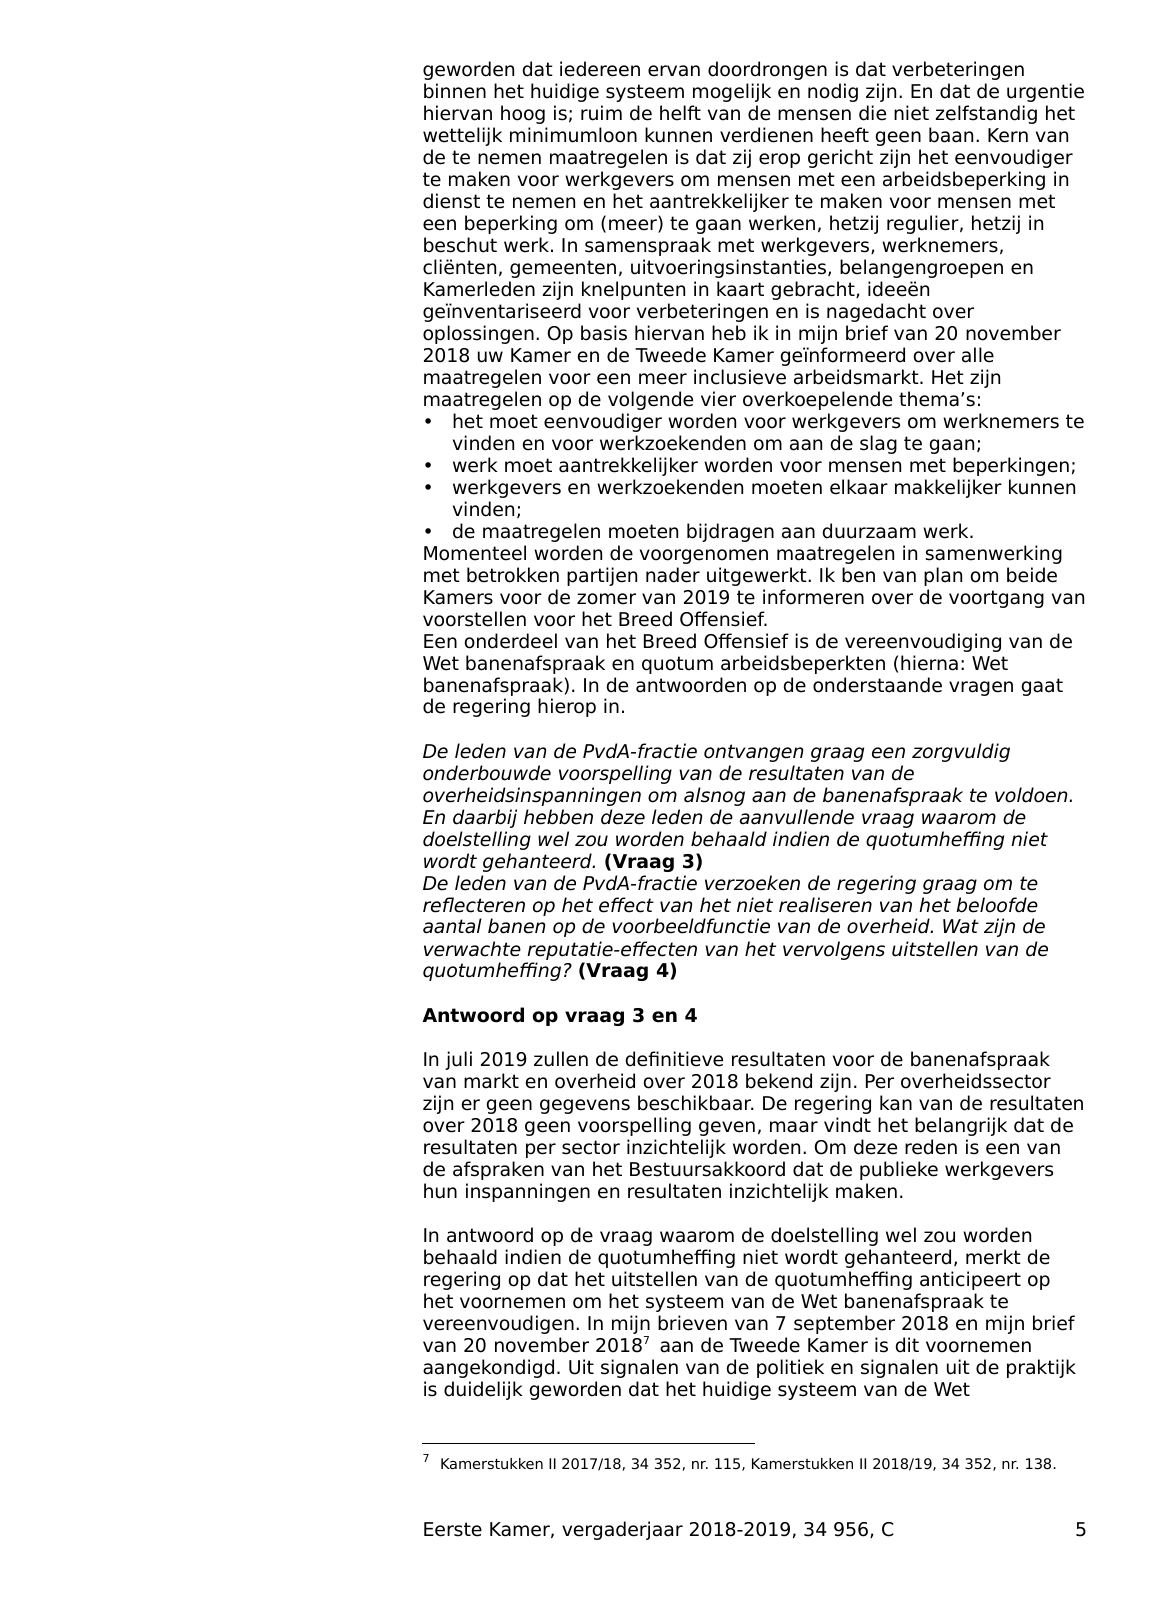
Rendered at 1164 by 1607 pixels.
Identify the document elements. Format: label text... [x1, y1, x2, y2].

text • het moet eenvoudiger worden voor werkgevers om werknemers te vinden en voor werkzoekenden om aan de slag te gaan; [422, 411, 1087, 455]
text geworden dat iedereen ervan doordrongen is dat verbeteringen binnen het huidige systeem mogelijk en nodig zijn. En dat de urgentie hiervan hoog is; ruim de helft van de mensen die niet zelfstandig het wettelijk minimumloon kunnen verdienen heeft geen baan. Kern van de te nemen maatregelen is dat zij erop gericht zijn het eenvoudiger te maken voor werkgevers om mensen met een arbeidsbeperking in dienst te nemen en het aantrekkelijker te maken voor mensen met een beperking om (meer) te gaan werken, hetzij regulier, hetzij in beschut werk. In samenspraak met werkgevers, werknemers, cliënten, gemeenten, uitvoeringsinstanties, belangengroepen en Kamerleden zijn knelpunten in kaart gebracht, ideeën geïnventariseerd voor verbeteringen en is nagedacht over oplossingen. Op basis hiervan heb ik in mijn brief van 20 november 2018 uw Kamer en de Tweede Kamer geïnformeerd over alle maatregelen voor een meer inclusieve arbeidsmarkt. Het zijn maatregelen op de volgende vier overkoepelende thema’s: [422, 59, 1087, 411]
subtitle Antwoord op vraag 3 en 4 [422, 1004, 1087, 1027]
text Een onderdeel van het Breed Offensief is de vereenvoudiging van de Wet banenafspraak en quotum arbeidsbeperkten (hierna: Wet banenafspraak). In de antwoorden op de onderstaande vragen gaat de regering hierop in. [422, 631, 1087, 718]
text In juli 2019 zullen de definitieve resultaten voor de banenafspraak van markt en overheid over 2018 bekend zijn. Per overheidssector zijn er geen gegevens beschikbaar. De regering kan van de resultaten over 2018 geen voorspelling geven, maar vindt het belangrijk dat de resultaten per sector inzichtelijk worden. Om deze reden is een van de afspraken van het Bestuursakkoord dat de publieke werkgevers hun inspanningen en resultaten inzichtelijk maken. [422, 1049, 1087, 1203]
text • werkgevers en werkzoekenden moeten elkaar makkelijker kunnen vinden; [422, 477, 1087, 521]
text • werk moet aantrekkelijker worden voor mensen met beperkingen; [422, 455, 1087, 477]
text Momenteel worden de voorgenomen maatregelen in samenwerking met betrokken partijen nader uitgewerkt. Ik ben van plan om beide Kamers voor de zomer van 2019 te informeren over de voortgang van voorstellen voor het Breed Offensief. [422, 543, 1087, 631]
text De leden van de PvdA-fractie ontvangen graag een zorgvuldig onderbouwde voorspelling van de resultaten van de overheidsinspanningen om alsnog aan de banenafspraak te voldoen. En daarbij hebben deze leden de aanvullende vraag waarom de doelstelling wel zou worden behaald indien de quotumheffing niet wordt gehanteerd. (Vraag 3) [422, 741, 1087, 872]
text Kamerstukken II 2017/18, 34 352, nr. 115, Kamerstukken II 2018/19, 34 352, nr. 138. [422, 1452, 1087, 1474]
text In antwoord op de vraag waarom de doelstelling wel zou worden behaald indien de quotumheffing niet wordt gehanteerd, merkt de regering op dat het uitstellen van de quotumheffing anticipeert op het voornemen om het systeem van de Wet banenafspraak te vereenvoudigen. In mijn brieven van 7 september 2018 en mijn brief van 20 november 2018 aan de Tweede Kamer is dit voornemen aangekondigd. Uit signalen van de politiek en signalen uit de praktijk is duidelijk geworden dat het huidige systeem van de Wet [422, 1225, 1087, 1401]
text De leden van de PvdA-fractie verzoeken de regering graag om te reflecteren op het effect van het niet realiseren van het beloofde aantal banen op de voorbeeldfunctie van de overheid. Wat zijn de verwachte reputatie-effecten van het vervolgens uitstellen van de quotumheffing? (Vraag 4) [422, 872, 1087, 982]
text • de maatregelen moeten bijdragen aan duurzaam werk. [422, 521, 1087, 543]
